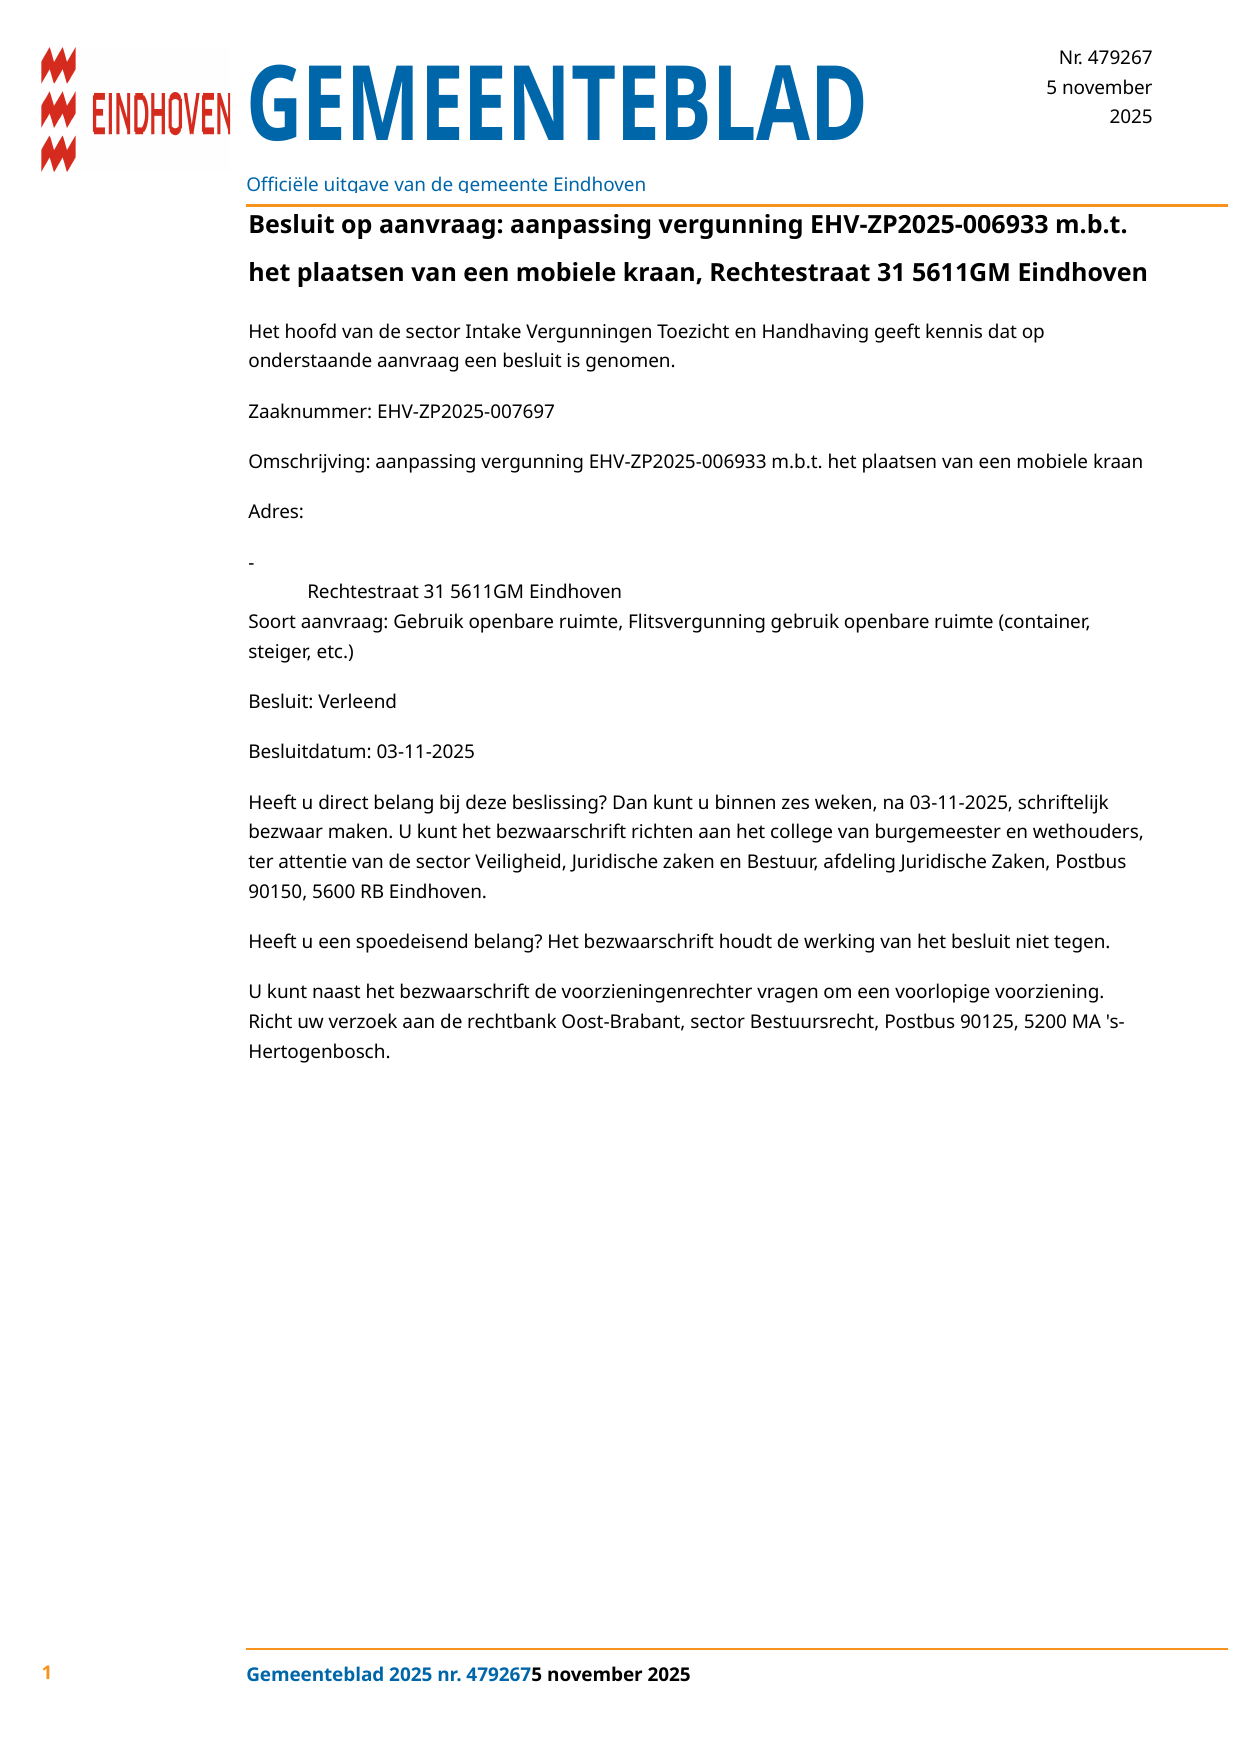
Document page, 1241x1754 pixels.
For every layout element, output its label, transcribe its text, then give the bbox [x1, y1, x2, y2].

text Besluit op aanvraag: aanpassing vergunning EHV-ZP2025-006933 m.b.t. het plaatsen van een mobiele kraan, Rechtestraat 31 5611GM Eindhoven [248, 207, 1152, 288]
text Heeft u direct belang bij deze beslissing? Dan kunt u binnen zes weken, na 03-11-2025, schriftelijk bezwaar maken. U kunt het bezwaarschrift richten aan het college van burgemeester en wethouders, ter attentie van de sector Veiligheid, Juridische zaken en Bestuur, afdeling Juridische Zaken, Postbus 90150, 5600 RB Eindhoven. [248, 789, 1152, 904]
picture [41, 47, 231, 172]
text Het hoofd van de sector Intake Vergunningen Toezicht en Handhaving geeft kennis dat op onderstaande aanvraag een besluit is genomen. [248, 318, 1152, 373]
text Besluitdatum: 03-11-2025 [248, 739, 1152, 764]
text U kunt naast het bezwaarschrift de voorzieningenrechter vragen om een voorlopige voorziening. Richt uw verzoek aan de rechtbank Oost-Brabant, sector Bestuursrecht, Postbus 90125, 5200 MA 's-Hertogenbosch. [248, 979, 1152, 1064]
text Besluit: Verleend [248, 688, 1152, 714]
text Zaaknummer: EHV-ZP2025-007697 [248, 398, 1152, 424]
text Adres: [248, 499, 1152, 524]
text Soort aanvraag: Gebruik openbare ruimte, Flitsvergunning gebruik openbare ruimte (container, steiger, etc.) [248, 608, 1152, 664]
text Omschrijving: aanpassing vergunning EHV-ZP2025-006933 m.b.t. het plaatsen van een mobiele kraan [248, 448, 1152, 474]
text Heeft u een spoedeisend belang? Het bezwaarschrift houdt de werking van het besluit niet tegen. [248, 928, 1152, 954]
list Rechtestraat 31 5611GM Eindhoven [248, 579, 1152, 604]
